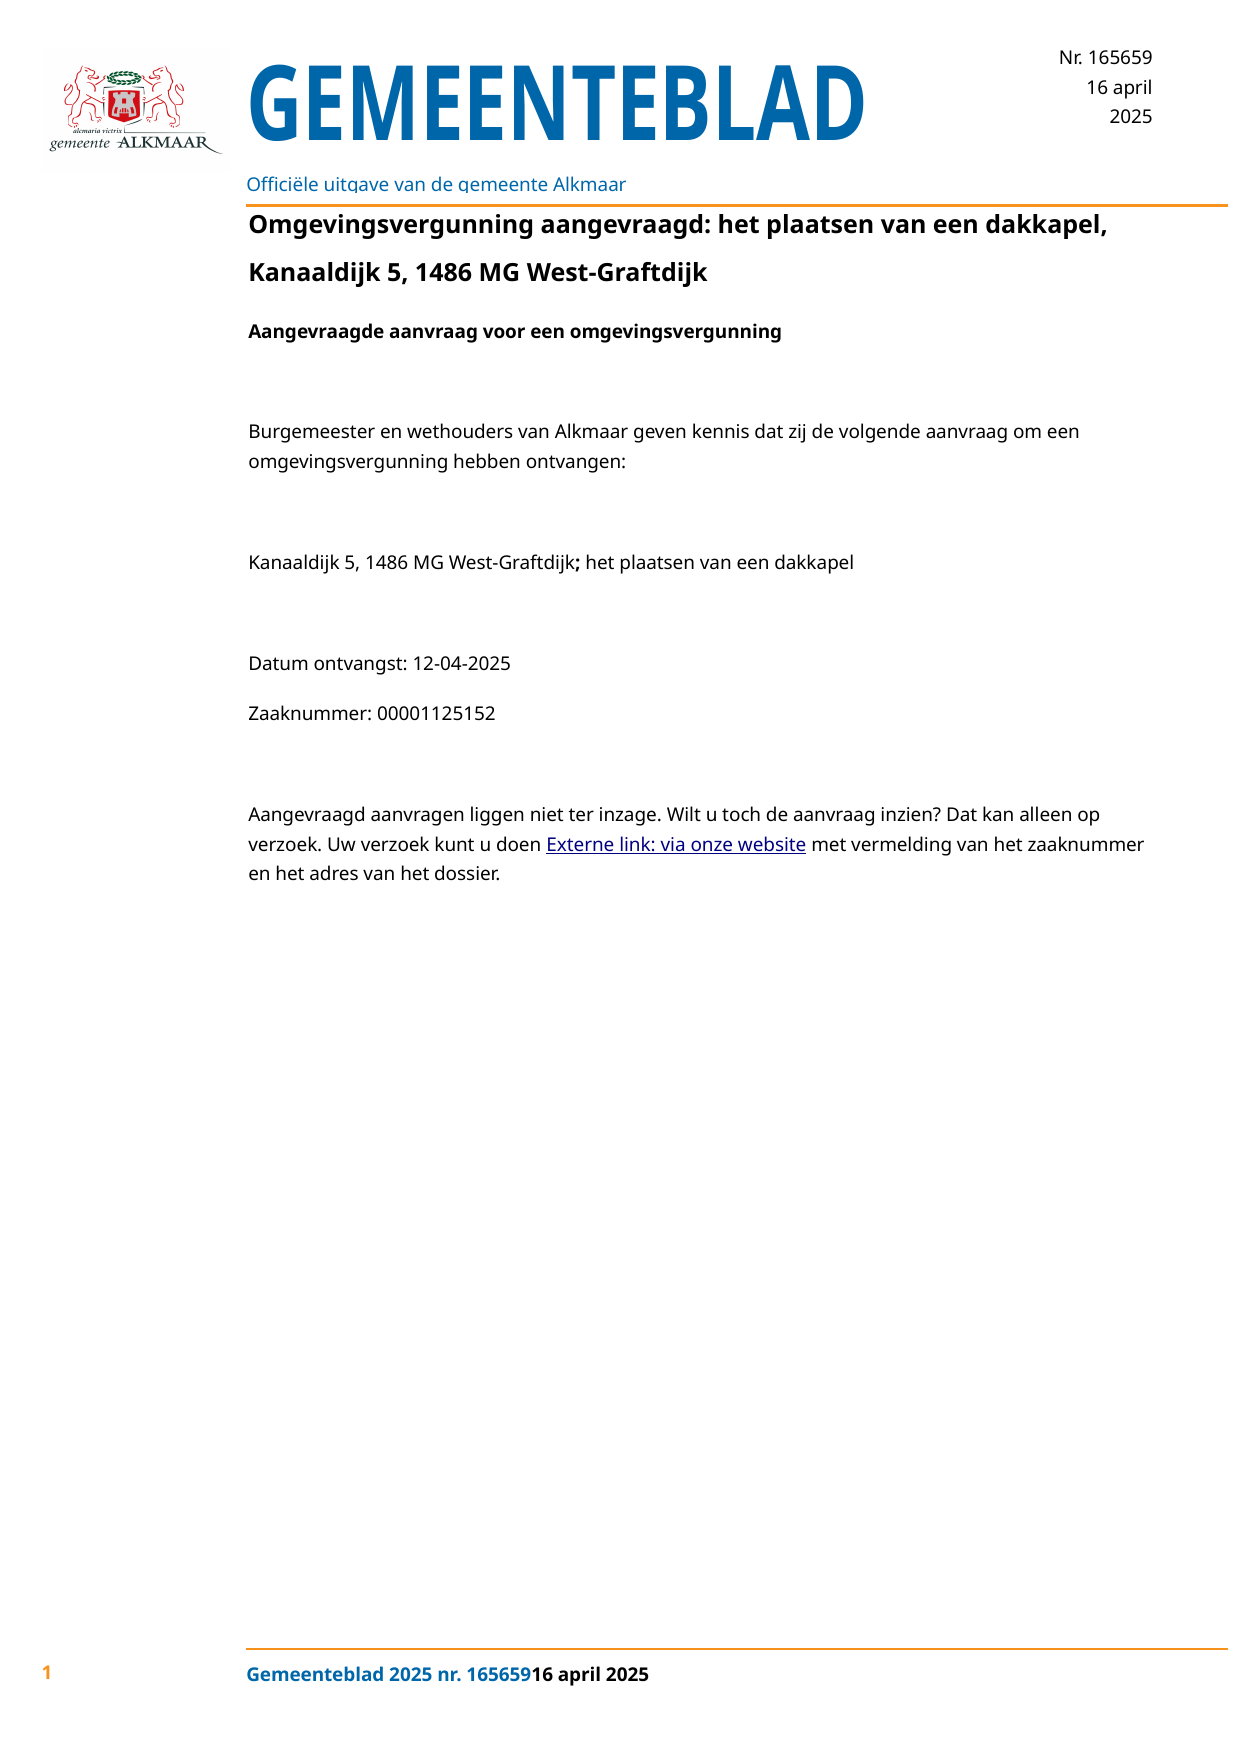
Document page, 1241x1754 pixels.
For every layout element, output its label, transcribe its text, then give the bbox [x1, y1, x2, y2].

text Zaaknummer: 00001125152 [248, 700, 1152, 726]
text Aangevraagd aanvragen liggen niet ter inzage. Wilt u toch de aanvraag inzien? Dat kan alleen op verzoek. Uw verzoek kunt u doen Externe link: via onze website met vermelding van het zaaknummer en het adres van het dossier. [248, 801, 1152, 886]
text Burgemeester en wethouders van Alkmaar geven kennis dat zij de volgende aanvraag om een omgevingsvergunning hebben ontvangen: [248, 419, 1152, 474]
text Aangevraagde aanvraag voor een omgevingsvergunning [248, 318, 1152, 344]
text Kanaaldijk 5, 1486 MG West-Graftdijk; het plaatsen van een dakkapel [248, 549, 1152, 575]
text Datum ontvangst: 12-04-2025 [248, 650, 1152, 676]
text Omgevingsvergunning aangevraagd: het plaatsen van een dakkapel, Kanaaldijk 5, 1486 MG West-Graftdijk [248, 207, 1152, 288]
picture [41, 47, 231, 172]
